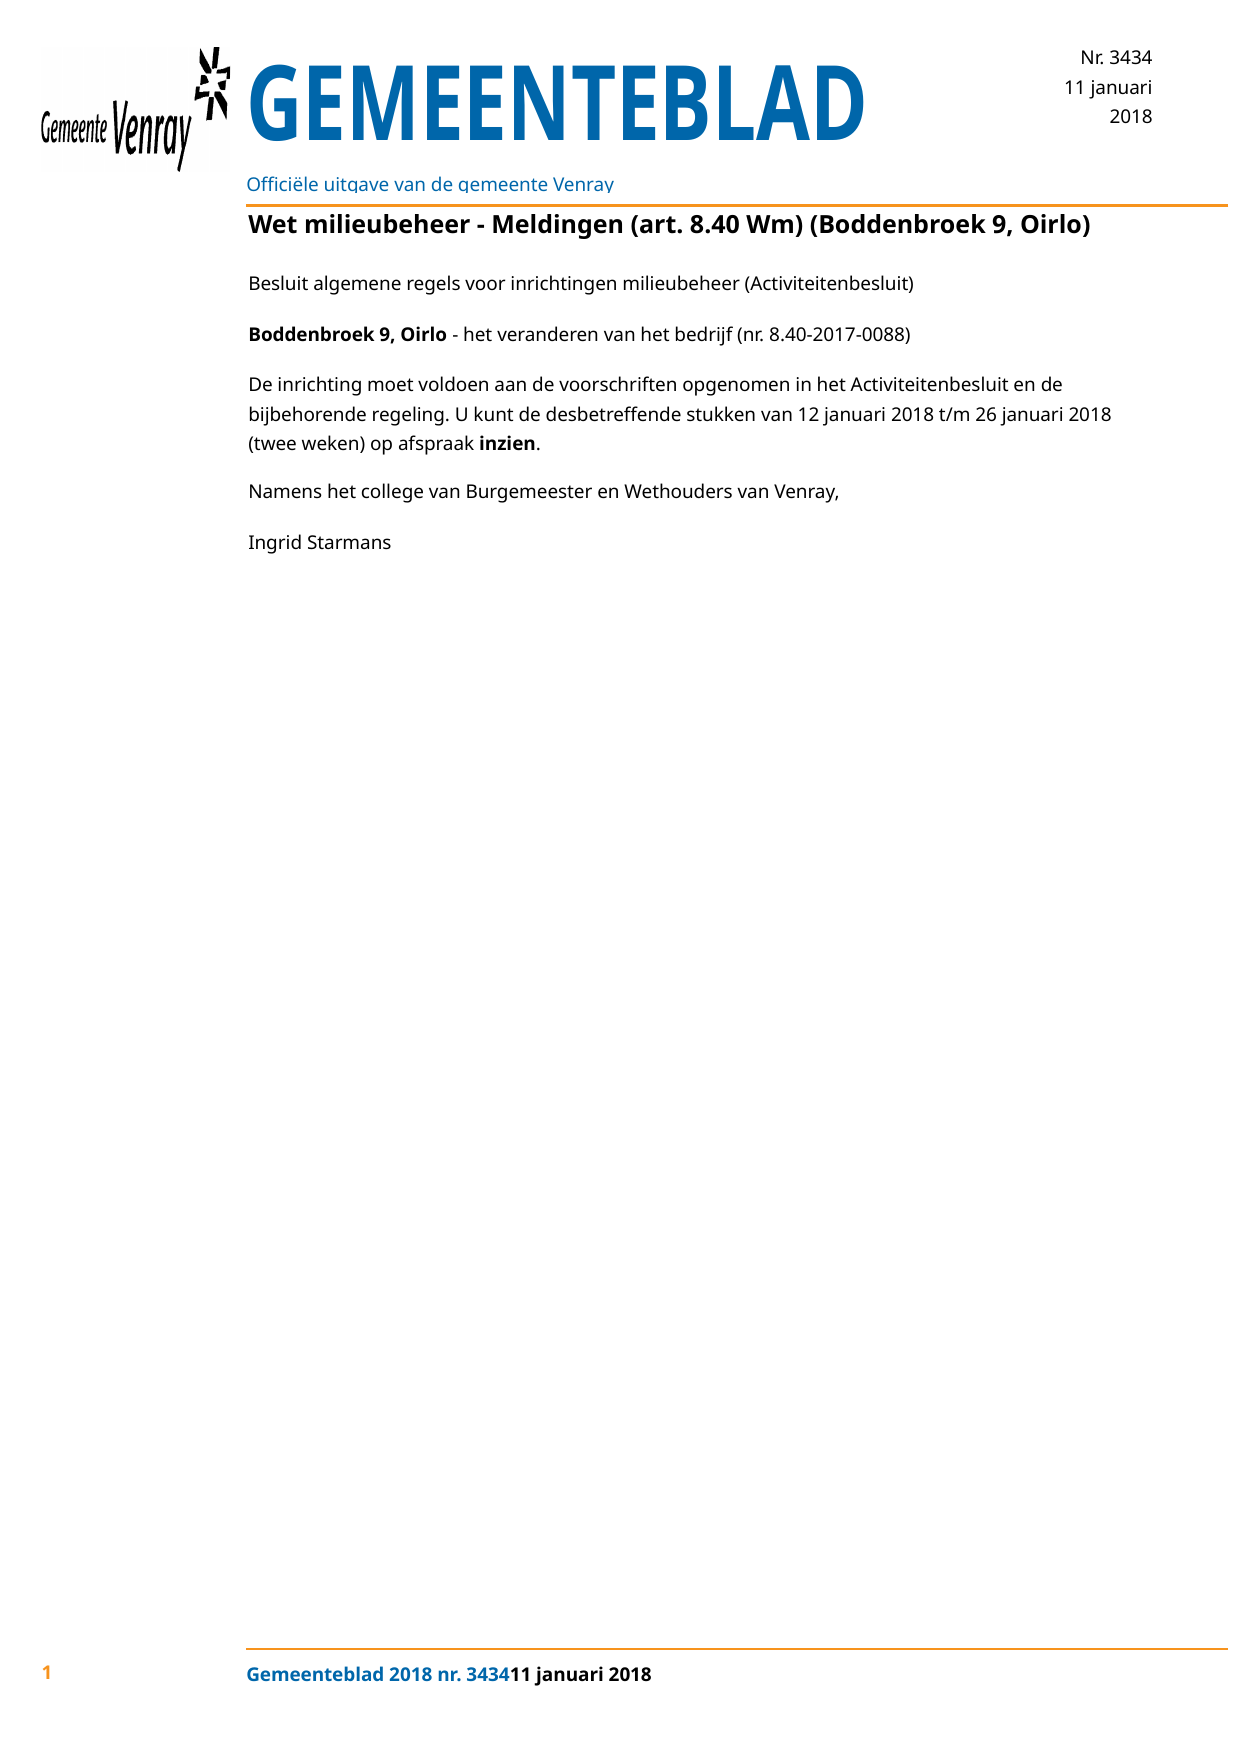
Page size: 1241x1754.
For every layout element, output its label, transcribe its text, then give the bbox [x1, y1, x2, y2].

text Namens het college van Burgemeester en Wethouders van Venray, [248, 478, 1152, 504]
text Wet milieubeheer - Meldingen (art. 8.40 Wm) (Boddenbroek 9, Oirlo) [248, 207, 1152, 241]
text Boddenbroek 9, Oirlo - het veranderen van het bedrijf (nr. 8.40-2017-0088) [248, 321, 1152, 346]
picture [41, 47, 231, 172]
text Besluit algemene regels voor inrichtingen milieubeheer (Activiteitenbesluit) [248, 270, 1152, 296]
text Ingrid Starmans [248, 529, 1152, 555]
text De inrichting moet voldoen aan de voorschriften opgenomen in het Activiteitenbesluit en de bijbehorende regeling. U kunt de desbetreffende stukken van 12 januari 2018 t/m 26 januari 2018 (twee weken) op afspraak inzien. [248, 371, 1152, 456]
